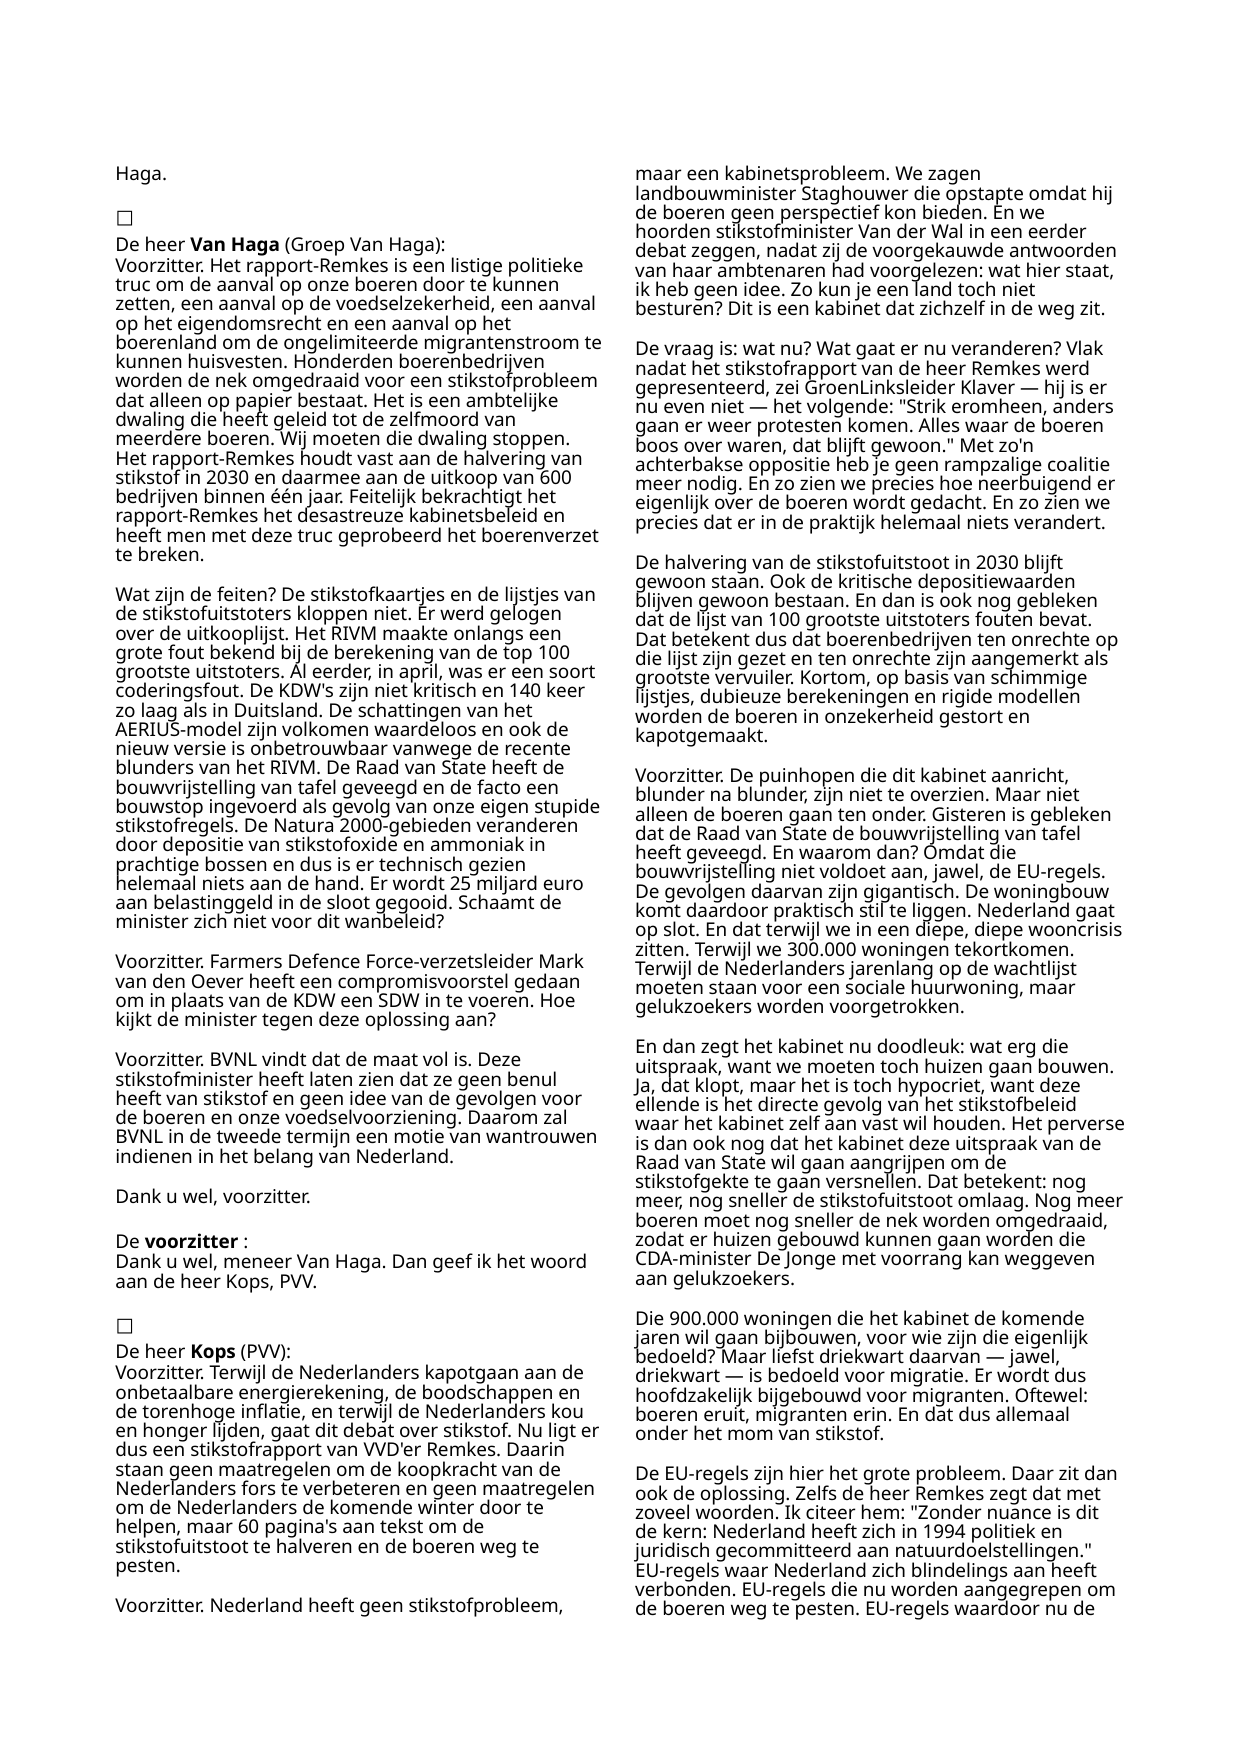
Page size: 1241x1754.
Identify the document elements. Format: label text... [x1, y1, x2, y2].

text De heer Van Haga (Groep Van Haga): [115, 231, 605, 257]
text Dank u wel, voorzitter. [115, 1188, 605, 1207]
text De voorzitter : [115, 1228, 605, 1253]
text De heer Kops (PVV): [115, 1339, 605, 1364]
text Die 900.000 woningen die het kabinet de komende jaren wil gaan bijbouwen, voor wie zijn die eigenlijk bedoeld? Maar liefst driekwart daarvan — jawel, driekwart — is bedoeld voor migratie. Er wordt dus hoofdzakelijk bijgebouwd voor migranten. Oftewel: boeren eruit, migranten erin. En dat dus allemaal onder het mom van stikstof. [635, 1309, 1125, 1444]
text maar een kabinetsprobleem. We zagen landbouwminister Staghouwer die opstapte omdat hij de boeren geen perspectief kon bieden. En we hoorden stikstofminister Van der Wal in een eerder debat zeggen, nadat zij de voorgekauwde antwoorden van haar ambtenaren had voorgelezen: wat hier staat, ik heb geen idee. Zo kun je een land toch niet besturen? Dit is een kabinet dat zichzelf in de weg zit. [635, 165, 1125, 319]
text Dank u wel, meneer Van Haga. Dan geef ik het woord aan de heer Kops, PVV. [115, 1253, 605, 1292]
text Voorzitter. De puinhopen die dit kabinet aanricht, blunder na blunder, zijn niet te overzien. Maar niet alleen de boeren gaan ten onder. Gisteren is gebleken dat de Raad van State de bouwvrijstelling van tafel heeft geveegd. En waarom dan? Omdat die bouwvrijstelling niet voldoet aan, jawel, de EU-regels. De gevolgen daarvan zijn gigantisch. De woningbouw komt daardoor praktisch stil te liggen. Nederland gaat op slot. En dat terwijl we in een diepe, diepe wooncrisis zitten. Terwijl we 300.000 woningen tekortkomen. Terwijl de Nederlanders jarenlang op de wachtlijst moeten staan voor een sociale huurwoning, maar gelukzoekers worden voorgetrokken. [635, 767, 1125, 1018]
text Voorzitter. Terwijl de Nederlanders kapotgaan aan de onbetaalbare energierekening, de boodschappen en de torenhoge inflatie, en terwijl de Nederlanders kou en honger lijden, gaat dit debat over stikstof. Nu ligt er dus een stikstofrapport van VVD'er Remkes. Daarin staan geen maatregelen om de koopkracht van de Nederlanders fors te verbeteren en geen maatregelen om de Nederlanders de komende winter door te helpen, maar 60 pagina's aan tekst om de stikstofuitstoot te halveren en de boeren weg te pesten. [115, 1364, 605, 1576]
text Haga. [115, 165, 605, 184]
text Voorzitter. Het rapport-Remkes is een listige politieke truc om de aanval op onze boeren door te kunnen zetten, een aanval op de voedselzekerheid, een aanval op het eigendomsrecht en een aanval op het boerenland om de ongelimiteerde migrantenstroom te kunnen huisvesten. Honderden boerenbedrijven worden de nek omgedraaid voor een stikstofprobleem dat alleen op papier bestaat. Het is een ambtelijke dwaling die heeft geleid tot de zelfmoord van meerdere boeren. Wij moeten die dwaling stoppen. Het rapport-Remkes houdt vast aan de halvering van stikstof in 2030 en daarmee aan de uitkoop van 600 bedrijven binnen één jaar. Feitelijk bekrachtigt het rapport-Remkes het desastreuze kabinetsbeleid en heeft men met deze truc geprobeerd het boerenverzet te breken. [115, 257, 605, 565]
text De vraag is: wat nu? Wat gaat er nu veranderen? Vlak nadat het stikstofrapport van de heer Remkes werd gepresenteerd, zei GroenLinksleider Klaver — hij is er nu even niet — het volgende: "Strik eromheen, anders gaan er weer protesten komen. Alles waar de boeren boos over waren, dat blijft gewoon." Met zo'n achterbakse oppositie heb je geen rampzalige coalitie meer nodig. En zo zien we precies hoe neerbuigend er eigenlijk over de boeren wordt gedacht. En zo zien we precies dat er in de praktijk helemaal niets verandert. [635, 340, 1125, 533]
text ⬜ [115, 1313, 605, 1339]
text De EU-regels zijn hier het grote probleem. Daar zit dan ook de oplossing. Zelfs de heer Remkes zegt dat met zoveel woorden. Ik citeer hem: "Zonder nuance is dit de kern: Nederland heeft zich in 1994 politiek en juridisch gecommitteerd aan natuurdoelstellingen." EU-regels waar Nederland zich blindelings aan heeft verbonden. EU-regels die nu worden aangegrepen om de boeren weg te pesten. EU-regels waardoor nu de [635, 1465, 1125, 1619]
text En dan zegt het kabinet nu doodleuk: wat erg die uitspraak, want we moeten toch huizen gaan bouwen. Ja, dat klopt, maar het is toch hypocriet, want deze ellende is het directe gevolg van het stikstofbeleid waar het kabinet zelf aan vast wil houden. Het perverse is dan ook nog dat het kabinet deze uitspraak van de Raad van State wil gaan aangrijpen om de stikstofgekte te gaan versnellen. Dat betekent: nog meer, nog sneller de stikstofuitstoot omlaag. Nog meer boeren moet nog sneller de nek worden omgedraaid, zodat er huizen gebouwd kunnen gaan worden die CDA-minister De Jonge met voorrang kan weggeven aan gelukzoekers. [635, 1038, 1125, 1289]
text Voorzitter. BVNL vindt dat de maat vol is. Deze stikstofminister heeft laten zien dat ze geen benul heeft van stikstof en geen idee van de gevolgen voor de boeren en onze voedselvoorziening. Daarom zal BVNL in de tweede termijn een motie van wantrouwen indienen in het belang van Nederland. [115, 1051, 605, 1167]
text Voorzitter. Nederland heeft geen stikstofprobleem, [115, 1597, 605, 1616]
text Wat zijn de feiten? De stikstofkaartjes en de lijstjes van de stikstofuitstoters kloppen niet. Er werd gelogen over de uitkooplijst. Het RIVM maakte onlangs een grote fout bekend bij de berekening van de top 100 grootste uitstoters. Al eerder, in april, was er een soort coderingsfout. De KDW's zijn niet kritisch en 140 keer zo laag als in Duitsland. De schattingen van het AERIUS-model zijn volkomen waardeloos en ook de nieuw versie is onbetrouwbaar vanwege de recente blunders van het RIVM. De Raad van State heeft de bouwvrijstelling van tafel geveegd en de facto een bouwstop ingevoerd als gevolg van onze eigen stupide stikstofregels. De Natura 2000-gebieden veranderen door depositie van stikstofoxide en ammoniak in prachtige bossen en dus is er technisch gezien helemaal niets aan de hand. Er wordt 25 miljard euro aan belastinggeld in de sloot gegooid. Schaamt de minister zich niet voor dit wanbeleid? [115, 586, 605, 933]
text ⬜ [115, 205, 605, 231]
text Voorzitter. Farmers Defence Force-verzetsleider Mark van den Oever heeft een compromisvoorstel gedaan om in plaats van de KDW een SDW in te voeren. Hoe kijkt de minister tegen deze oplossing aan? [115, 953, 605, 1031]
text De halvering van de stikstofuitstoot in 2030 blijft gewoon staan. Ook de kritische depositiewaarden blijven gewoon bestaan. En dan is ook nog gebleken dat de lijst van 100 grootste uitstoters fouten bevat. Dat betekent dus dat boerenbedrijven ten onrechte op die lijst zijn gezet en ten onrechte zijn aangemerkt als grootste vervuiler. Kortom, op basis van schimmige lijstjes, dubieuze berekeningen en rigide modellen worden de boeren in onzekerheid gestort en kapotgemaakt. [635, 554, 1125, 746]
